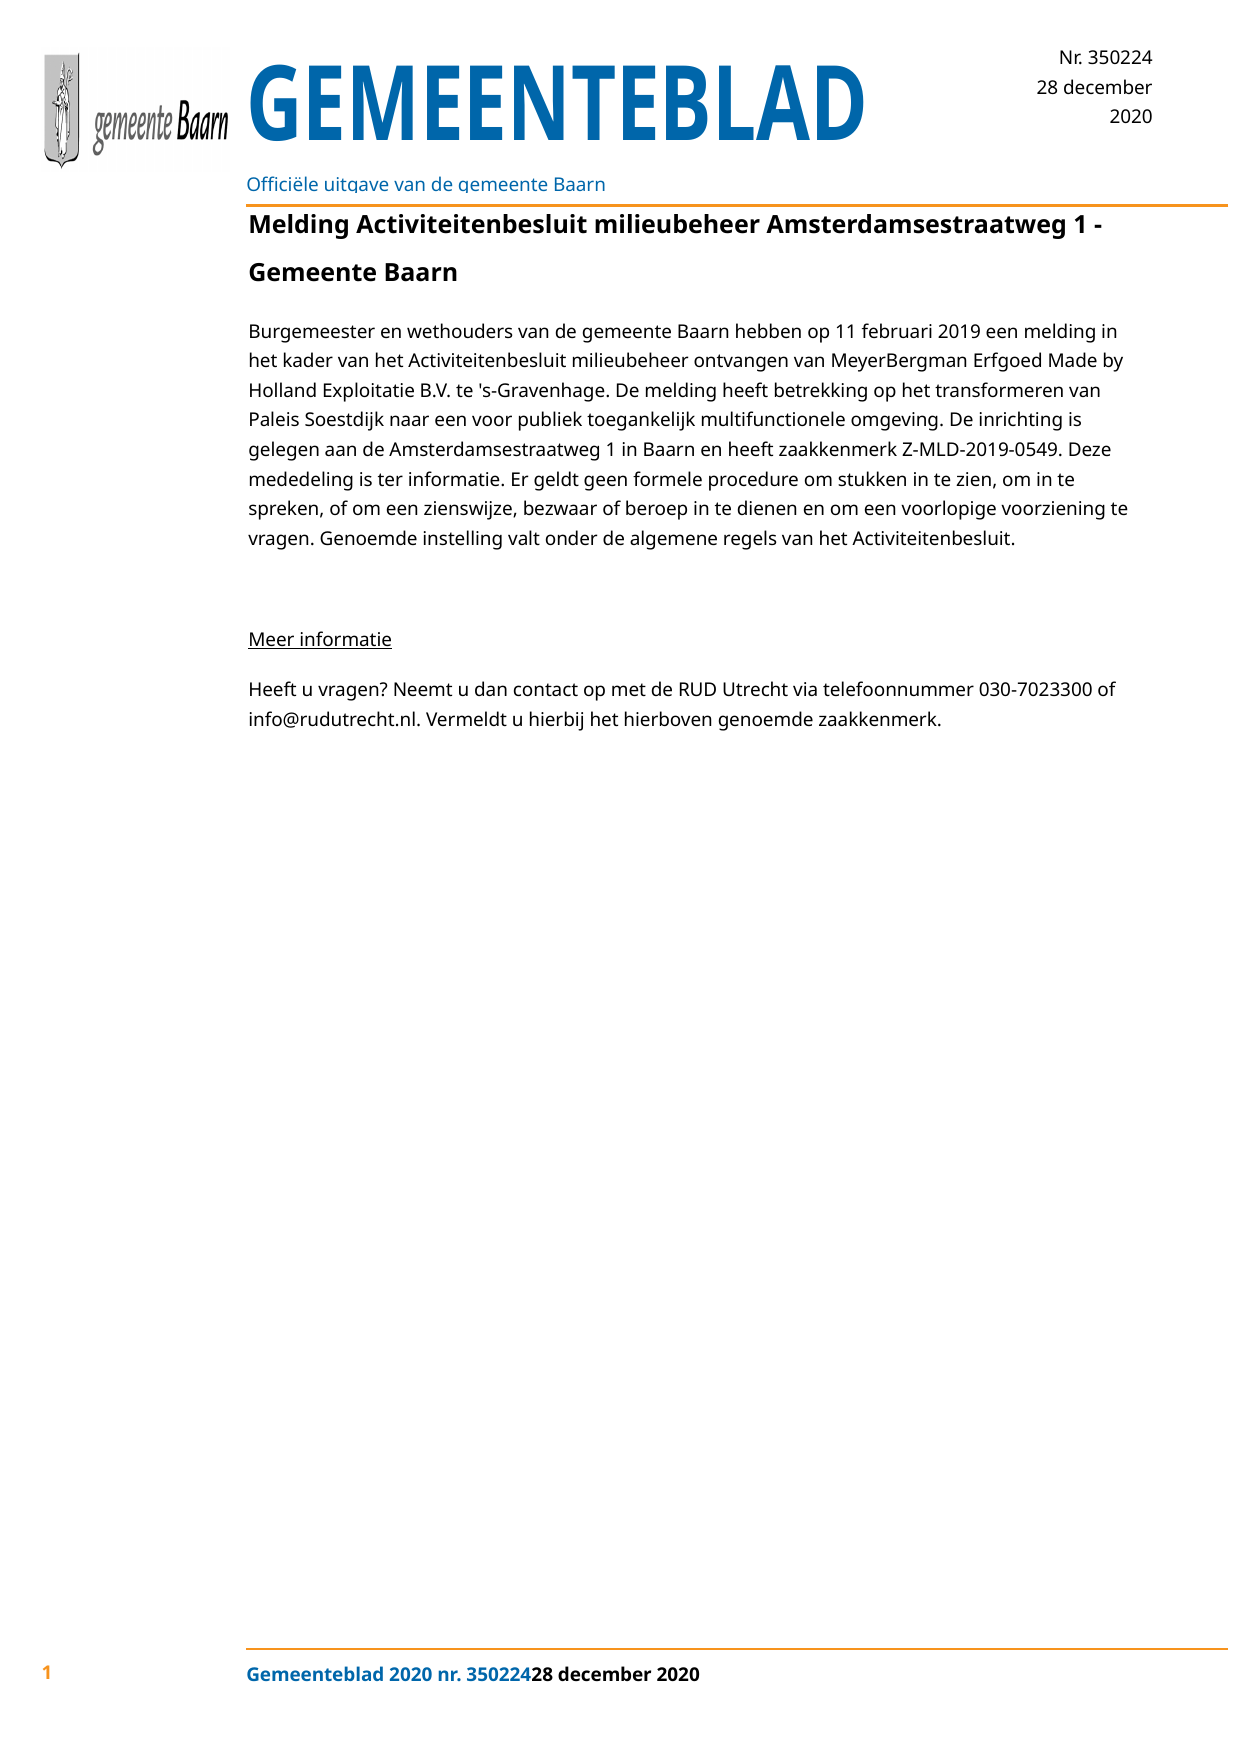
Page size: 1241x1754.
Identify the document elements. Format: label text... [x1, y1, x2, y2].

text Burgemeester en wethouders van de gemeente Baarn hebben op 11 februari 2019 een melding in het kader van het Activiteitenbesluit milieubeheer ontvangen van MeyerBergman Erfgoed Made by Holland Exploitatie B.V. te 's-Gravenhage. De melding heeft betrekking op het transformeren van Paleis Soestdijk naar een voor publiek toegankelijk multifunctionele omgeving. De inrichting is gelegen aan de Amsterdamsestraatweg 1 in Baarn en heeft zaakkenmerk Z-MLD-2019-0549. Deze mededeling is ter informatie. Er geldt geen formele procedure om stukken in te zien, om in te spreken, of om een zienswijze, bezwaar of beroep in te dienen en om een voorlopige voorziening te vragen. Genoemde instelling valt onder de algemene regels van het Activiteitenbesluit. [248, 318, 1152, 551]
text Melding Activiteitenbesluit milieubeheer Amsterdamsestraatweg 1 - Gemeente Baarn [248, 207, 1152, 288]
picture [41, 47, 231, 172]
text Meer informatie [248, 626, 1152, 652]
text Heeft u vragen? Neemt u dan contact op met de RUD Utrecht via telefoonnummer 030-7023300 of info@rudutrecht.nl. Vermeldt u hierbij het hierboven genoemde zaakkenmerk. [248, 676, 1152, 732]
